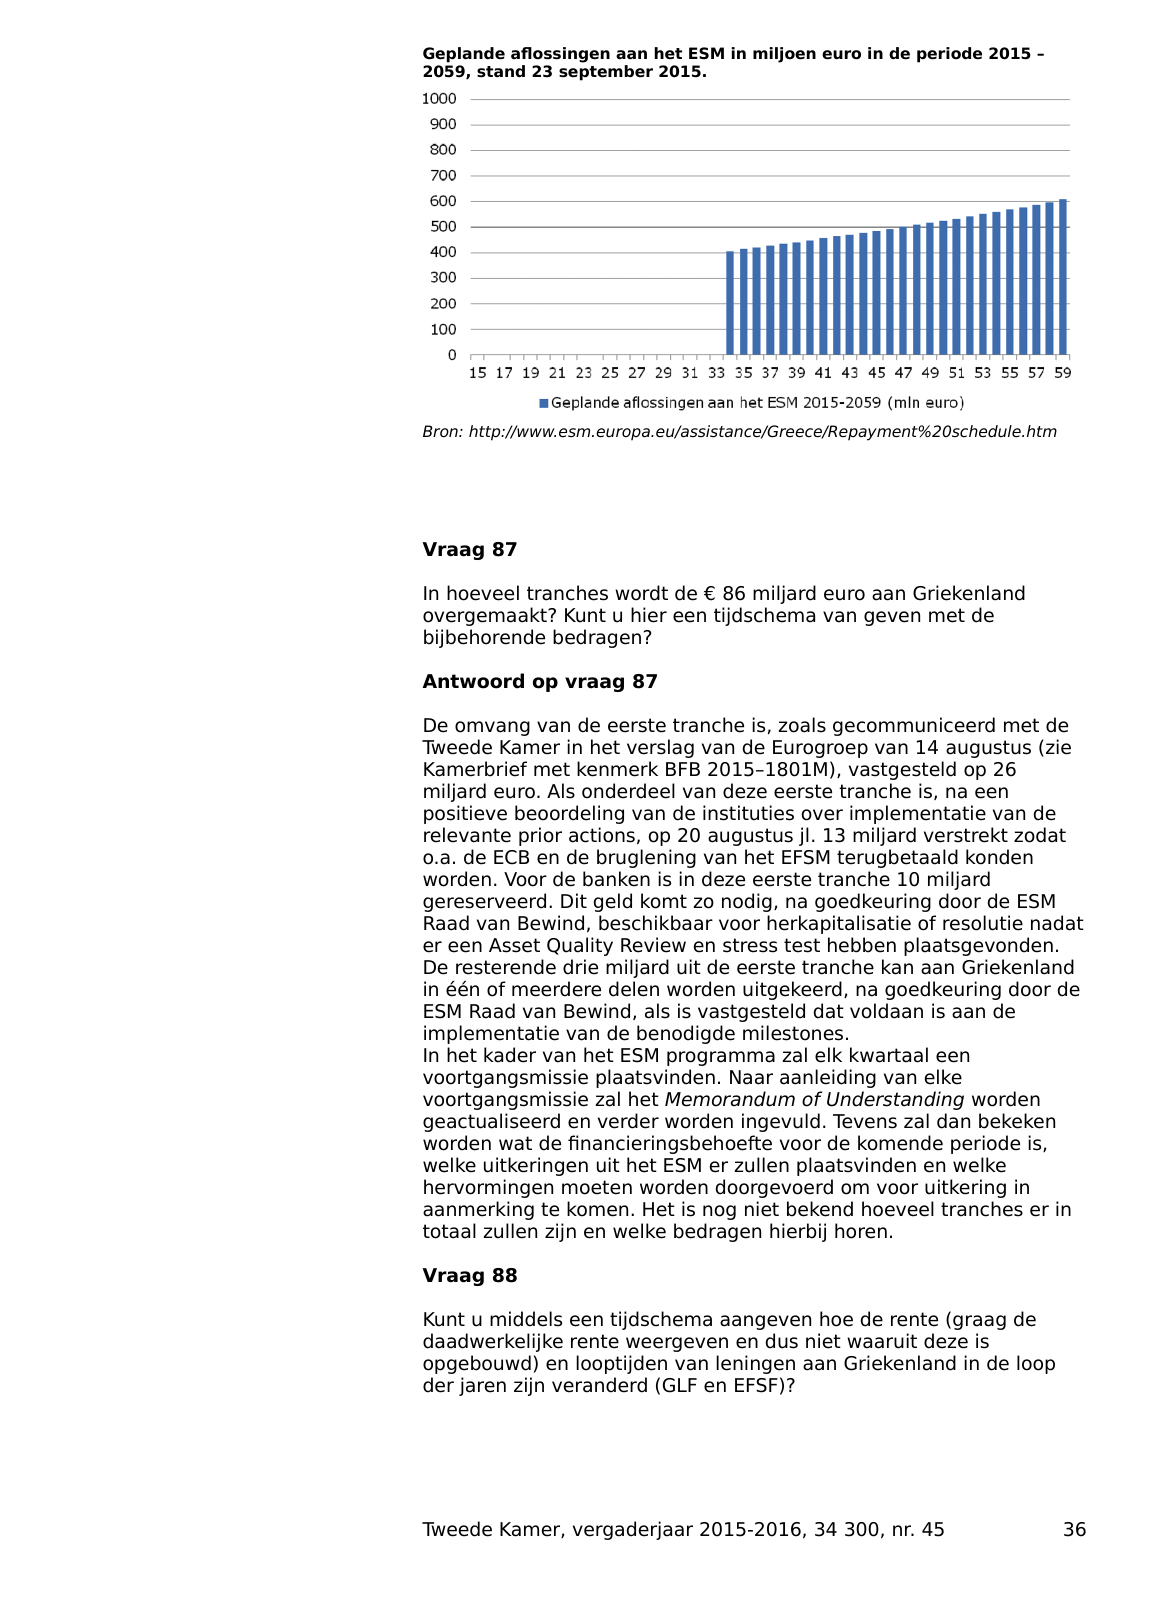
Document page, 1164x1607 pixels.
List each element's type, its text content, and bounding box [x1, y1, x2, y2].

subtitle Vraag 88 [422, 1265, 1087, 1287]
text Kunt u middels een tijdschema aangeven hoe de rente (graag de daadwerkelijke rente weergeven en dus niet waaruit deze is opgebouwd) en looptijden van leningen aan Griekenland in de loop der jaren zijn veranderd (GLF en EFSF)? [422, 1309, 1087, 1397]
text In hoeveel tranches wordt de € 86 miljard euro aan Griekenland overgemaakt? Kunt u hier een tijdschema van geven met de bijbehorende bedragen? [422, 583, 1087, 649]
text In het kader van het ESM programma zal elk kwartaal een voortgangsmissie plaatsvinden. Naar aanleiding van elke voortgangsmissie zal het Memorandum of Understanding worden geactualiseerd en verder worden ingevuld. Tevens zal dan bekeken worden wat de financieringsbehoefte voor de komende periode is, welke uitkeringen uit het ESM er zullen plaatsvinden en welke hervormingen moeten worden doorgevoerd om voor uitkering in aanmerking te komen. Het is nog niet bekend hoeveel tranches er in totaal zullen zijn en welke bedragen hierbij horen. [422, 1045, 1087, 1243]
text De omvang van de eerste tranche is, zoals gecommuniceerd met de Tweede Kamer in het verslag van de Eurogroep van 14 augustus (zie Kamerbrief met kenmerk BFB 2015–1801M), vastgesteld op 26 miljard euro. Als onderdeel van deze eerste tranche is, na een positieve beoordeling van de instituties over implementatie van de relevante prior actions, op 20 augustus jl. 13 miljard verstrekt zodat o.a. de ECB en de bruglening van het EFSM terugbetaald konden worden. Voor de banken is in deze eerste tranche 10 miljard gereserveerd. Dit geld komt zo nodig, na goedkeuring door de ESM Raad van Bewind, beschikbaar voor herkapitalisatie of resolutie nadat er een Asset Quality Review en stress test hebben plaatsgevonden. De resterende drie miljard uit de eerste tranche kan aan Griekenland in één of meerdere delen worden uitgekeerd, na goedkeuring door de ESM Raad van Bewind, als is vastgesteld dat voldaan is aan de implementatie van de benodigde milestones. [422, 715, 1087, 1045]
subtitle Vraag 87 [422, 539, 1087, 561]
text Geplande aflossingen aan het ESM in miljoen euro in de periode 2015 – 2059, stand 23 september 2015. [422, 45, 1072, 81]
subtitle Antwoord op vraag 87 [422, 671, 1087, 693]
picture [422, 92, 1072, 412]
text Bron: http://www.esm.europa.eu/assistance/Greece/Repayment%20schedule.htm [422, 423, 1072, 442]
